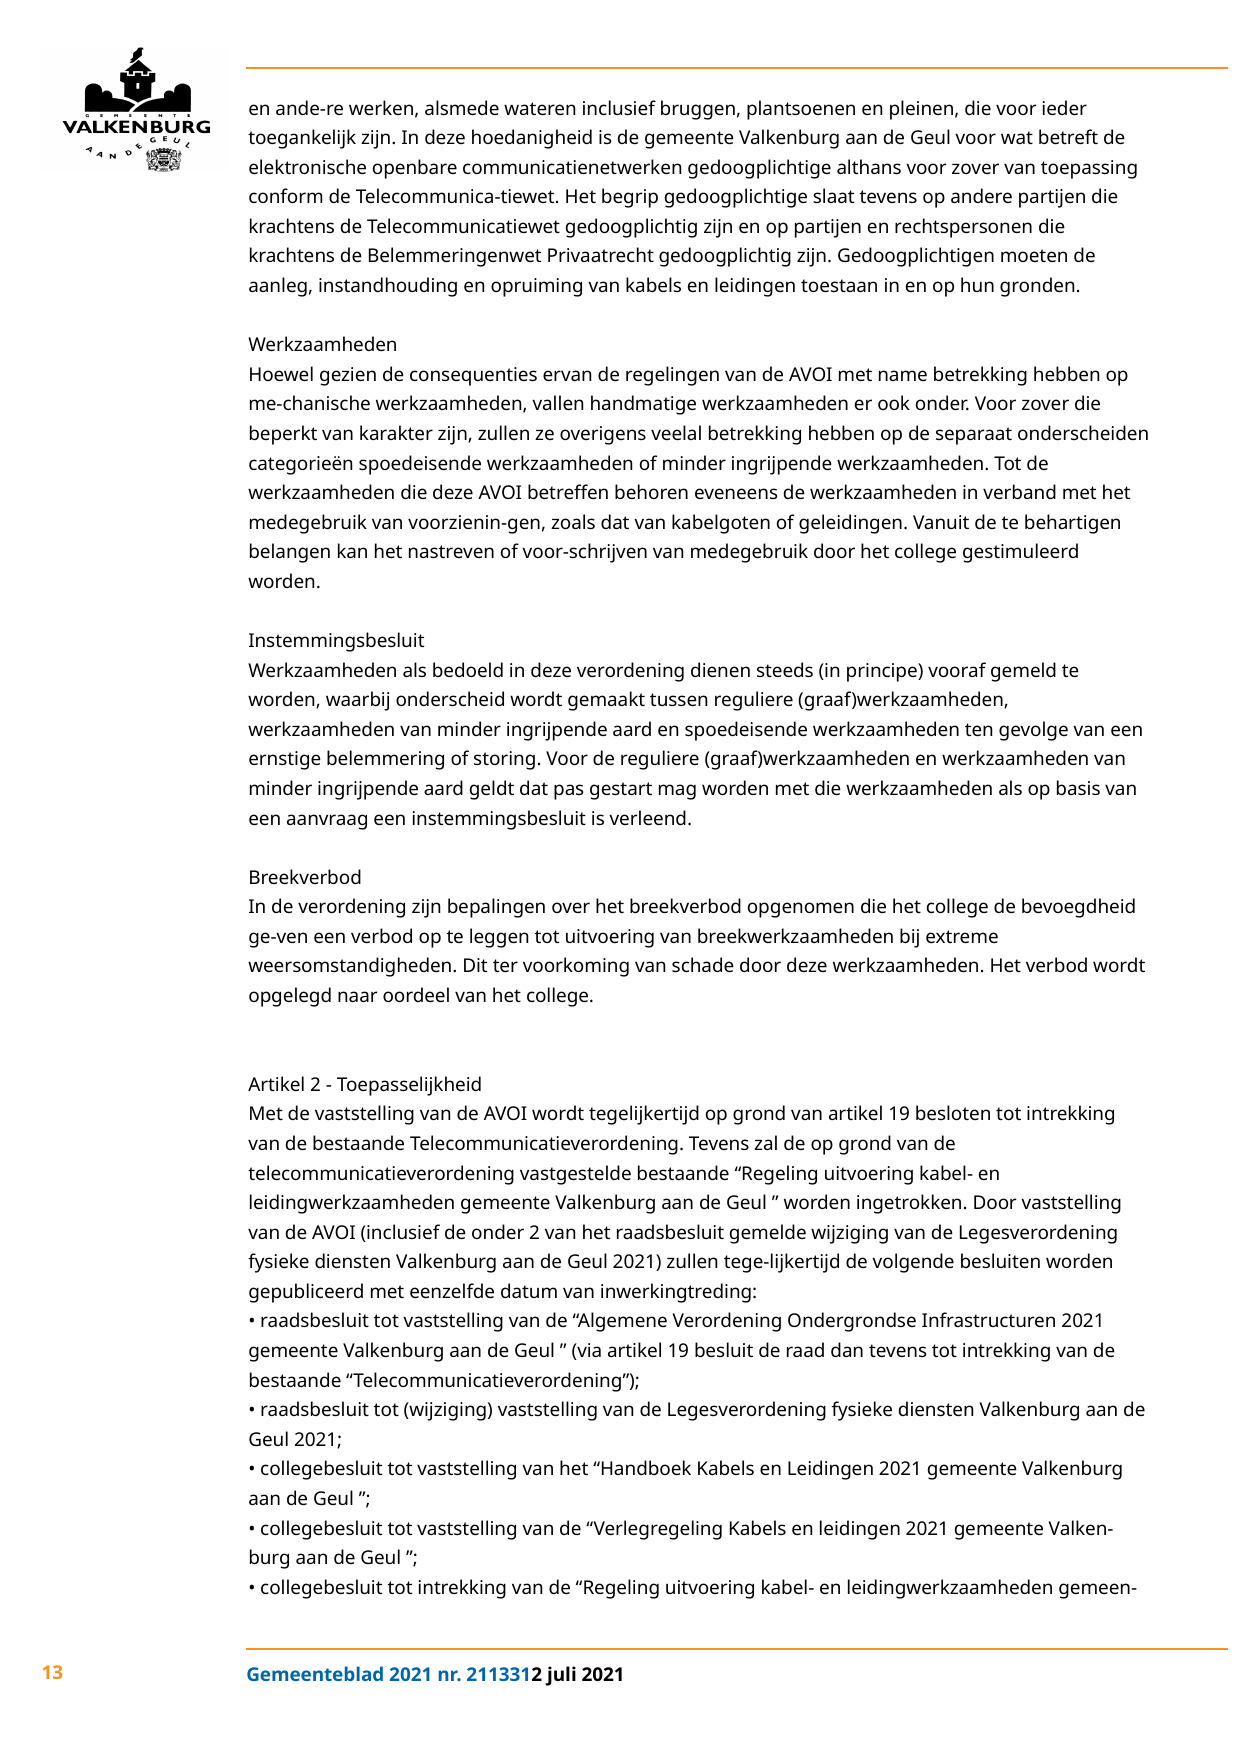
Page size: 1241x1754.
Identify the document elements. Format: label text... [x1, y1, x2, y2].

text • collegebesluit tot vaststelling van het “Handboek Kabels en Leidingen 2021 gemeente Valkenburg aan de Geul ”; [248, 1456, 1152, 1511]
text In de verordening zijn bepalingen over het breekverbod opgenomen die het college de bevoegdheid ge-ven een verbod op te leggen tot uitvoering van breekwerkzaamheden bij extreme weersomstandigheden. Dit ter voorkoming van schade door deze werkzaamheden. Het verbod wordt opgelegd naar oordeel van het college. [248, 893, 1152, 1008]
text • collegebesluit tot vaststelling van de “Verlegregeling Kabels en leidingen 2021 gemeente Valken-burg aan de Geul ”; [248, 1515, 1152, 1570]
text Artikel 2 - Toepasselijkheid [248, 1071, 1152, 1097]
text Met de vaststelling van de AVOI wordt tegelijkertijd op grond van artikel 19 besloten tot intrekking van de bestaande Telecommunicatieverordening. Tevens zal de op grond van de telecommunicatieverordening vastgestelde bestaande “Regeling uitvoering kabel- en leidingwerkzaamheden gemeente Valkenburg aan de Geul ” worden ingetrokken. Door vaststelling van de AVOI (inclusief de onder 2 van het raadsbesluit gemelde wijziging van de Legesverordening fysieke diensten Valkenburg aan de Geul 2021) zullen tege-lijkertijd de volgende besluiten worden gepubliceerd met eenzelfde datum van inwerkingtreding: [248, 1101, 1152, 1304]
text Breekverbod [248, 864, 1152, 890]
text Instemmingsbesluit [248, 627, 1152, 653]
text Werkzaamheden [248, 331, 1152, 357]
text • raadsbesluit tot vaststelling van de “Algemene Verordening Ondergrondse Infrastructuren 2021 gemeente Valkenburg aan de Geul ” (via artikel 19 besluit de raad dan tevens tot intrekking van de bestaande “Telecommunicatieverordening”); [248, 1308, 1152, 1393]
text en ande-re werken, alsmede wateren inclusief bruggen, plantsoenen en pleinen, die voor ieder toegankelijk zijn. In deze hoedanigheid is de gemeente Valkenburg aan de Geul voor wat betreft de elektronische openbare communicatienetwerken gedoogplichtige althans voor zover van toepassing conform de Telecommunica-tiewet. Het begrip gedoogplichtige slaat tevens op andere partijen die krachtens de Telecommunicatiewet gedoogplichtig zijn en op partijen en rechtspersonen die krachtens de Belemmeringenwet Privaatrecht gedoogplichtig zijn. Gedoogplichtigen moeten de aanleg, instandhouding en opruiming van kabels en leidingen toestaan in en op hun gronden. [248, 95, 1152, 298]
text Hoewel gezien de consequenties ervan de regelingen van de AVOI met name betrekking hebben op me-chanische werkzaamheden, vallen handmatige werkzaamheden er ook onder. Voor zover die beperkt van karakter zijn, zullen ze overigens veelal betrekking hebben op de separaat onderscheiden categorieën spoedeisende werkzaamheden of minder ingrijpende werkzaamheden. Tot de werkzaamheden die deze AVOI betreffen behoren eveneens de werkzaamheden in verband met het medegebruik van voorzienin-gen, zoals dat van kabelgoten of geleidingen. Vanuit de te behartigen belangen kan het nastreven of voor-schrijven van medegebruik door het college gestimuleerd worden. [248, 361, 1152, 594]
text Werkzaamheden als bedoeld in deze verordening dienen steeds (in principe) vooraf gemeld te worden, waarbij onderscheid wordt gemaakt tussen reguliere (graaf)werkzaamheden, werkzaamheden van minder ingrijpende aard en spoedeisende werkzaamheden ten gevolge van een ernstige belemmering of storing. Voor de reguliere (graaf)werkzaamheden en werkzaamheden van minder ingrijpende aard geldt dat pas gestart mag worden met die werkzaamheden als op basis van een aanvraag een instemmingsbesluit is verleend. [248, 657, 1152, 831]
text • collegebesluit tot intrekking van de “Regeling uitvoering kabel- en leidingwerkzaamheden gemeen- [248, 1574, 1152, 1600]
text • raadsbesluit tot (wijziging) vaststelling van de Legesverordening fysieke diensten Valkenburg aan de Geul 2021; [248, 1396, 1152, 1452]
picture [41, 47, 231, 172]
